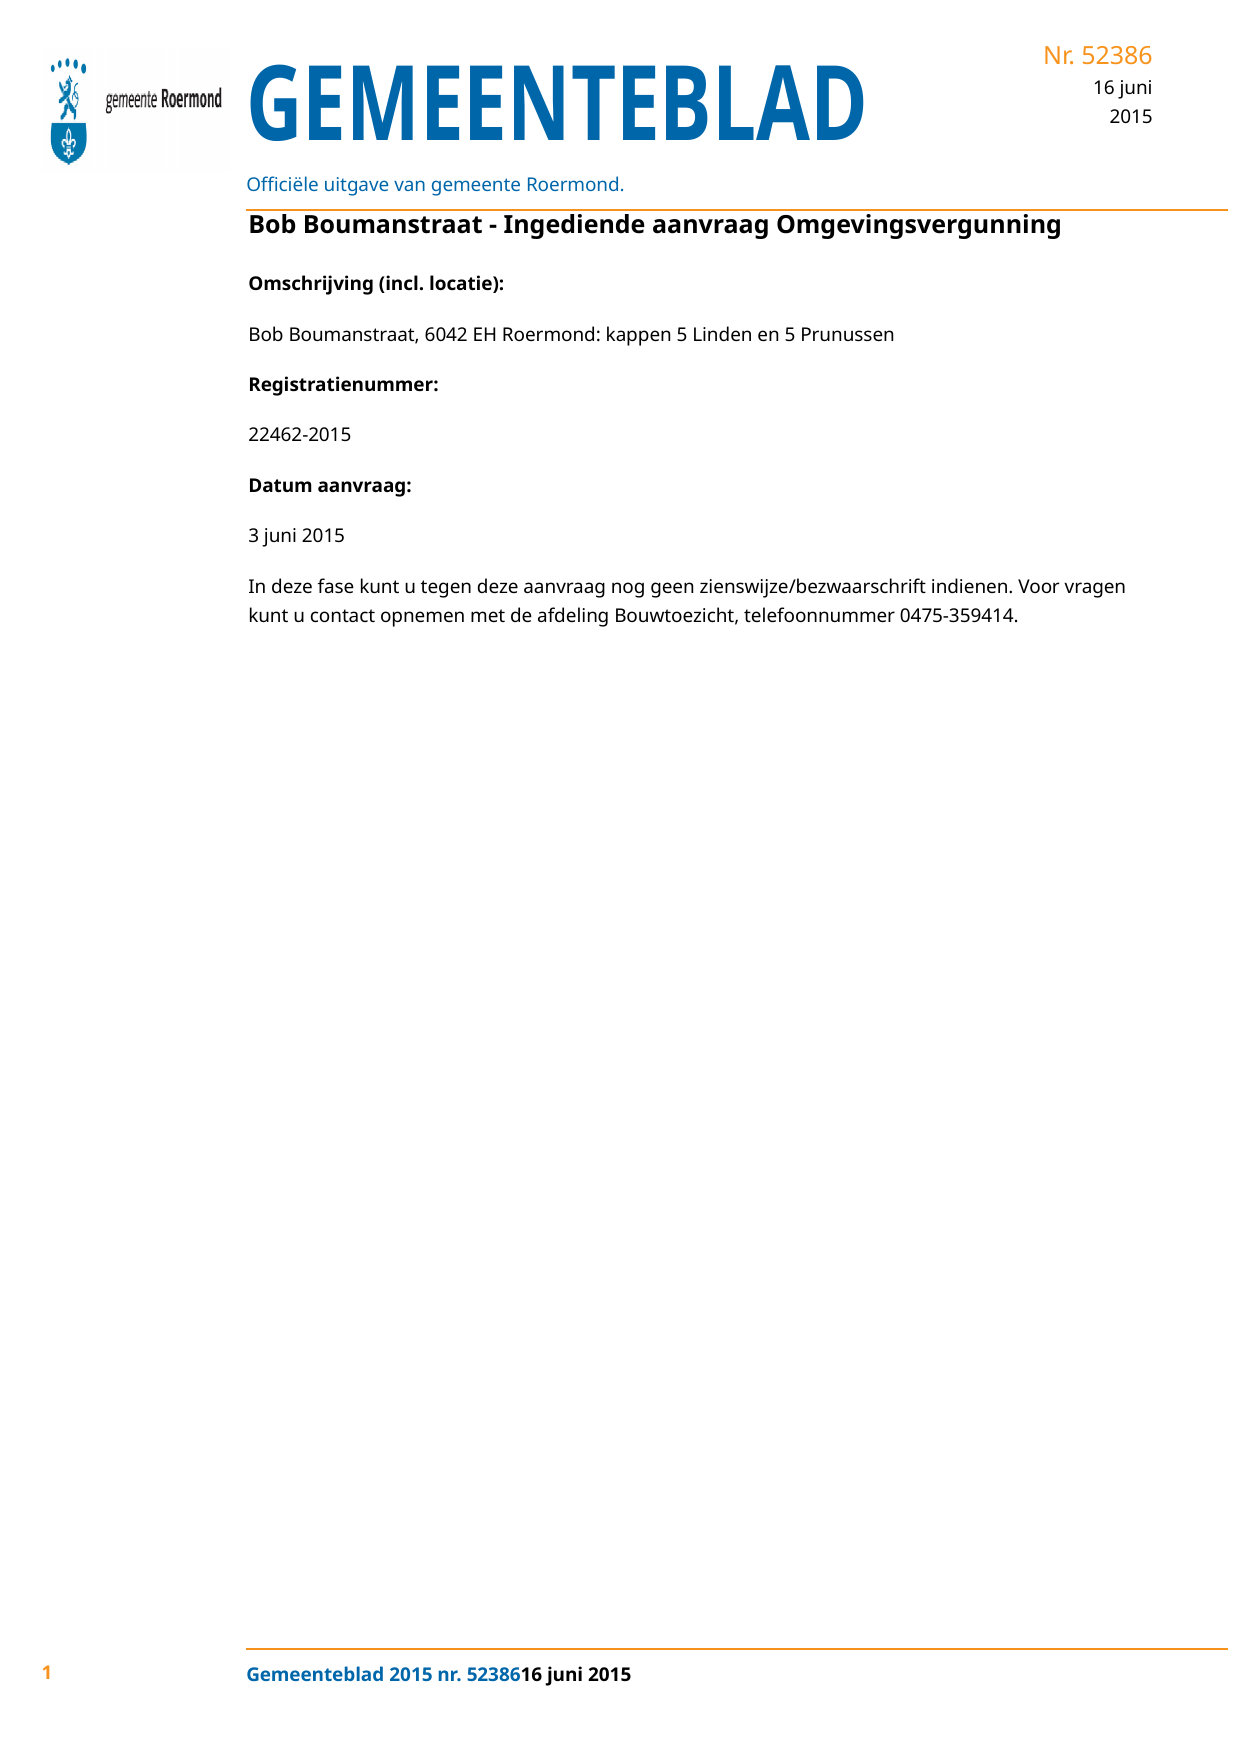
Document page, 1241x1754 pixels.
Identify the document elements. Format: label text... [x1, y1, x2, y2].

text Datum aanvraag: [248, 472, 1152, 498]
text Omschrijving (incl. locatie): [248, 270, 1152, 296]
text In deze fase kunt u tegen deze aanvraag nog geen zienswijze/bezwaarschrift indienen. Voor vragen kunt u contact opnemen met de afdeling Bouwtoezicht, telefoonnummer 0475-359414. [248, 573, 1152, 628]
text 3 juni 2015 [248, 522, 1152, 548]
picture [41, 47, 231, 172]
text 22462-2015 [248, 422, 1152, 447]
text Registratienummer: [248, 371, 1152, 397]
text Bob Boumanstraat - Ingediende aanvraag Omgevingsvergunning [248, 211, 1152, 241]
text Bob Boumanstraat, 6042 EH Roermond: kappen 5 Linden en 5 Prunussen [248, 321, 1152, 346]
